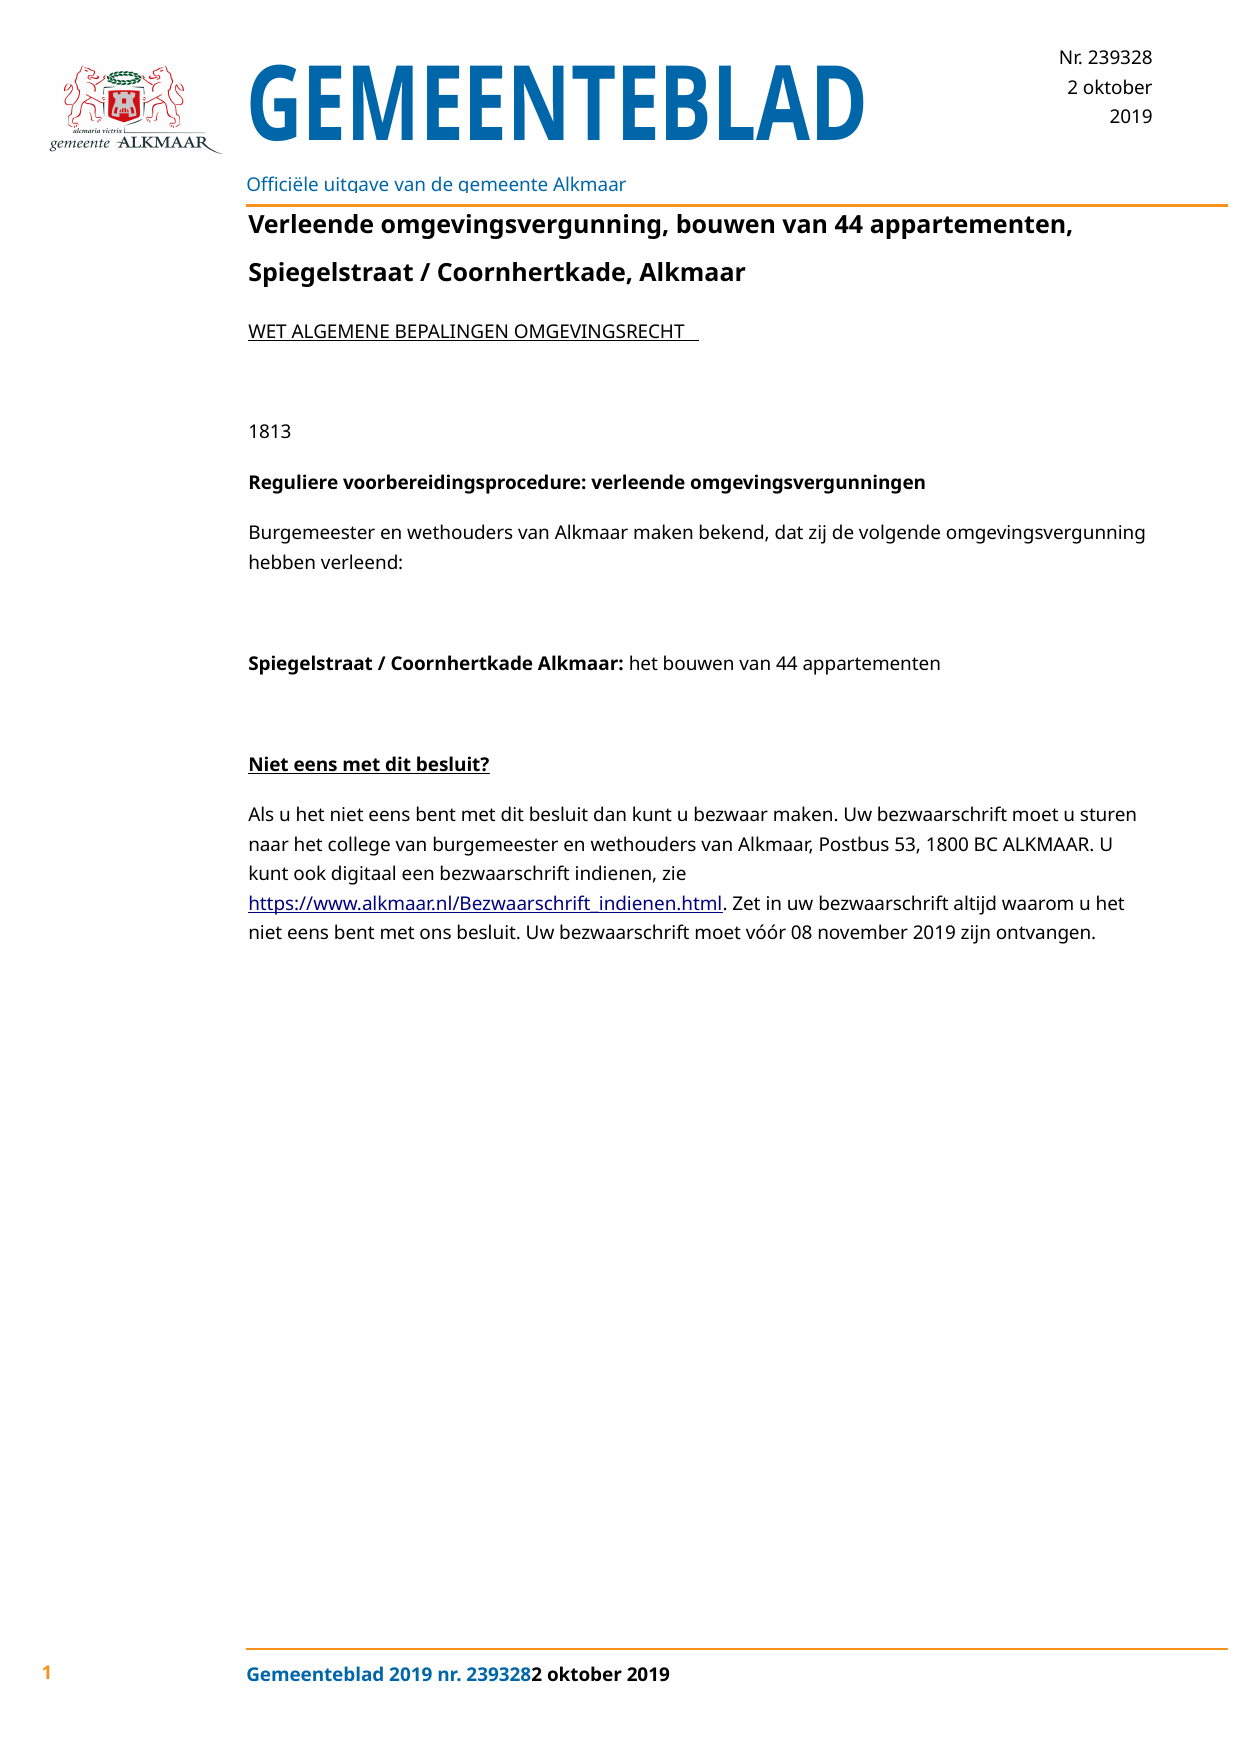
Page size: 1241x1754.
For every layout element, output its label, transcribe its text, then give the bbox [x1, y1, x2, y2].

text WET ALGEMENE BEPALINGEN OMGEVINGSRECHT [248, 318, 1152, 344]
text Spiegelstraat / Coornhertkade Alkmaar: het bouwen van 44 appartementen [248, 650, 1152, 676]
picture [41, 47, 231, 172]
text Verleende omgevingsvergunning, bouwen van 44 appartementen, Spiegelstraat / Coornhertkade, Alkmaar [248, 207, 1152, 288]
text 1813 [248, 419, 1152, 444]
text Niet eens met dit besluit? [248, 751, 1152, 777]
text Reguliere voorbereidingsprocedure: verleende omgevingsvergunningen [248, 469, 1152, 495]
text Burgemeester en wethouders van Alkmaar maken bekend, dat zij de volgende omgevingsvergunning hebben verleend: [248, 519, 1152, 575]
text Als u het niet eens bent met dit besluit dan kunt u bezwaar maken. Uw bezwaarschrift moet u sturen naar het college van burgemeester en wethouders van Alkmaar, Postbus 53, 1800 BC ALKMAAR. U kunt ook digitaal een bezwaarschrift indienen, zie https://www.alkmaar.nl/Bezwaarschrift_indienen.html. Zet in uw bezwaarschrift altijd waarom u het niet eens bent met ons besluit. Uw bezwaarschrift moet vóór 08 november 2019 zijn ontvangen. [248, 801, 1152, 945]
